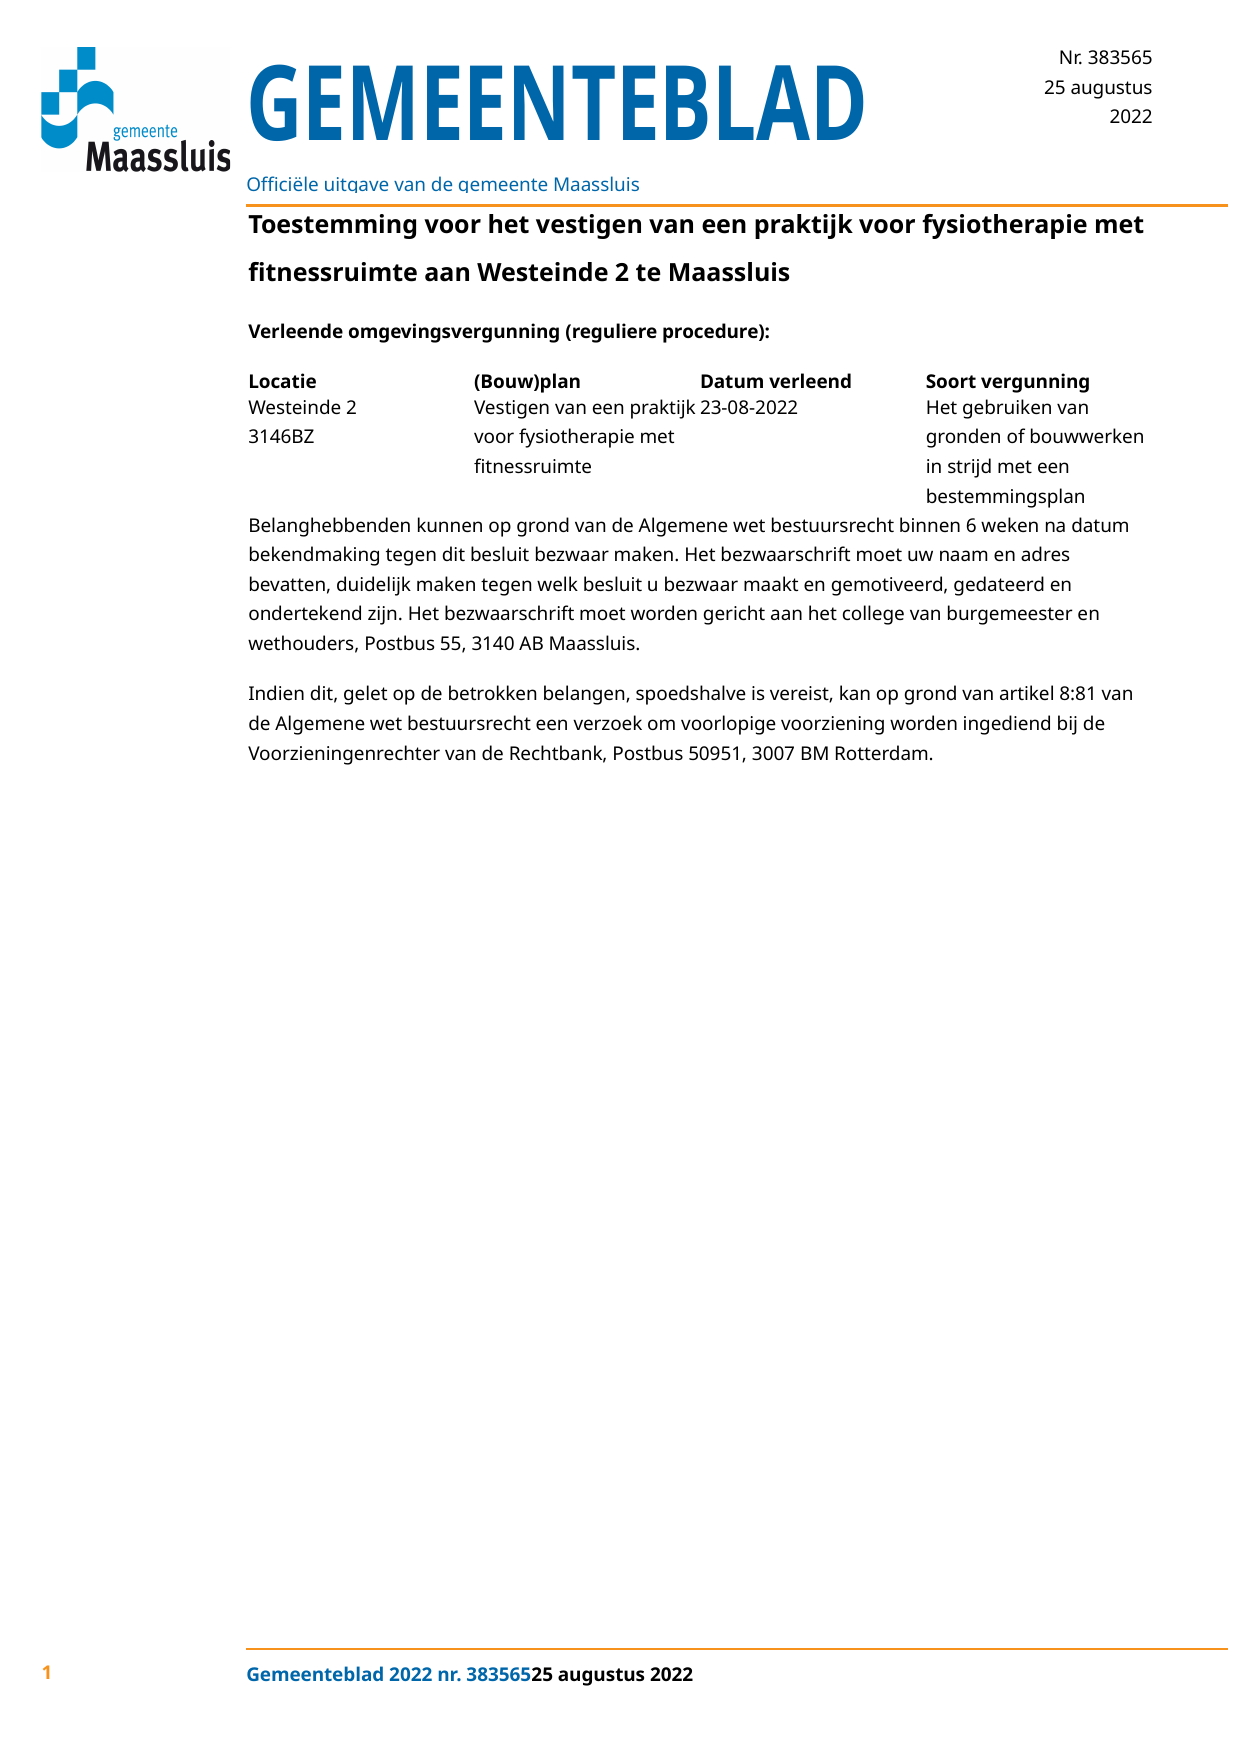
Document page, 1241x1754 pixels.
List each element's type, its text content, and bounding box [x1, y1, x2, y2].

text Toestemming voor het vestigen van een praktijk voor fysiotherapie met fitnessruimte aan Westeinde 2 te Maassluis [248, 207, 1152, 288]
picture [41, 47, 231, 172]
table_cell Vestigen van een praktijk voor fysiotherapie met fitnessruimte [474, 394, 700, 509]
picture [41, 47, 77, 92]
text Verleende omgevingsvergunning (reguliere procedure): [248, 318, 1152, 344]
table_cell Het gebruiken van gronden of bouwwerken in strijd met een bestemmingsplan [926, 394, 1152, 509]
table_header Soort vergunning [926, 369, 1152, 394]
table_header Locatie [248, 369, 474, 394]
text Belanghebbenden kunnen op grond van de Algemene wet bestuursrecht binnen 6 weken na datum bekendmaking tegen dit besluit bezwaar maken. Het bezwaarschrift moet uw naam en adres bevatten, duidelijk maken tegen welk besluit u bezwaar maakt en gemotiveerd, gedateerd en ondertekend zijn. Het bezwaarschrift moet worden gericht aan het college van burgemeester en wethouders, Postbus 55, 3140 AB Maassluis. [248, 512, 1152, 656]
table_header (Bouw)plan [474, 369, 700, 394]
table_cell Westeinde 2 3146BZ [248, 394, 474, 509]
text Indien dit, gelet op de betrokken belangen, spoedshalve is vereist, kan op grond van artikel 8:81 van de Algemene wet bestuursrecht een verzoek om voorlopige voorziening worden ingediend bij de Voorzieningenrechter van de Rechtbank, Postbus 50951, 3007 BM Rotterdam. [248, 681, 1152, 766]
table_cell 23-08-2022 [700, 394, 926, 509]
table_header Datum verleend [700, 369, 926, 394]
